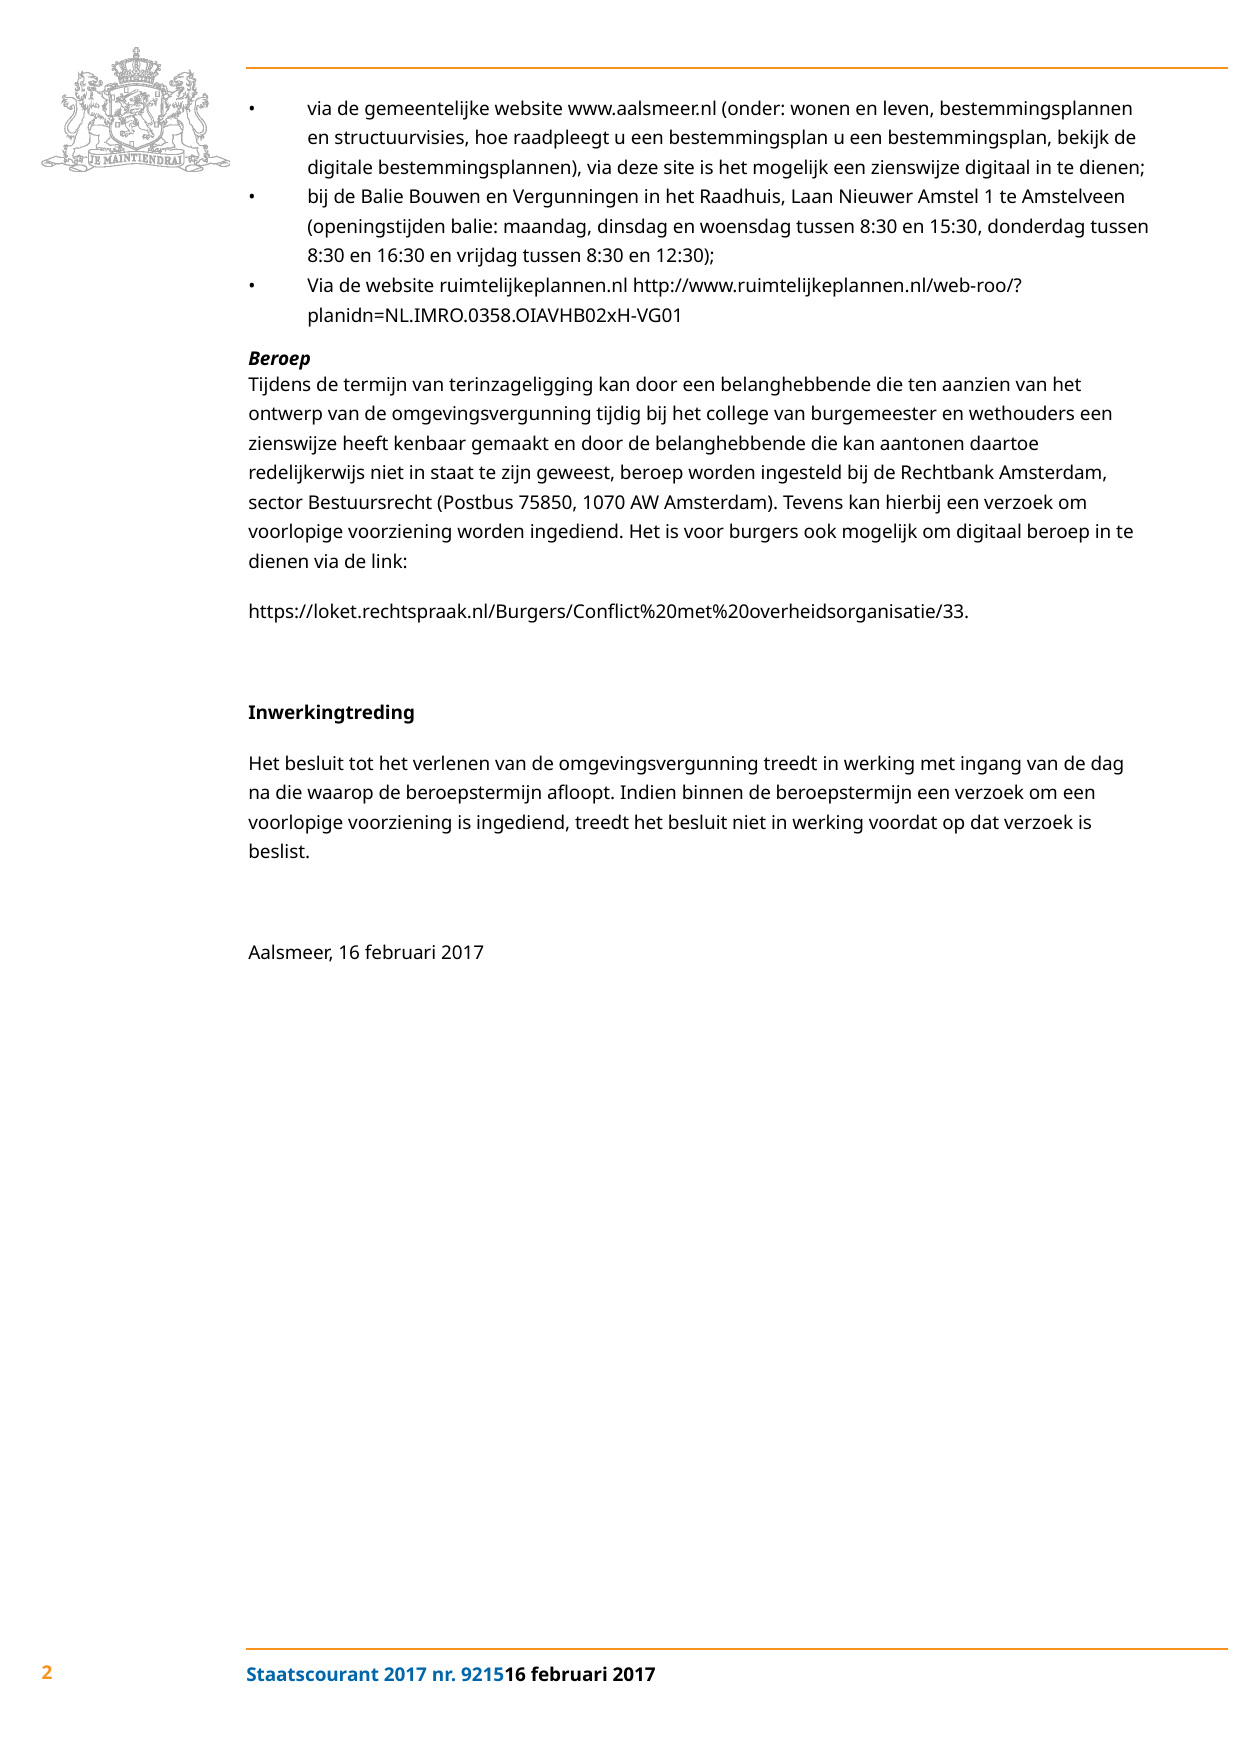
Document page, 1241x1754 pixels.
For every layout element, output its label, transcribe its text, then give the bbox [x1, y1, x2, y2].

list Via de website ruimtelijkeplannen.nl http://www.ruimtelijkeplannen.nl/web-roo/?planidn=NL.IMRO.0358.OIAVHB02xH-VG01 [248, 272, 1152, 328]
list via de gemeentelijke website www.aalsmeer.nl (onder: wonen en leven, bestemmingsplannen en structuurvisies, hoe raadpleegt u een bestemmingsplan u een bestemmingsplan, bekijk de digitale bestemmingsplannen), via deze site is het mogelijk een zienswijze digitaal in te dienen; [248, 95, 1152, 180]
text Inwerkingtreding [248, 699, 1152, 725]
text Tijdens de termijn van terinzageligging kan door een belanghebbende die ten aanzien van het ontwerp van de omgevingsvergunning tijdig bij het college van burgemeester en wethouders een zienswijze heeft kenbaar gemaakt en door de belanghebbende die kan aantonen daartoe redelijkerwijs niet in staat te zijn geweest, beroep worden ingesteld bij de Rechtbank Amsterdam, sector Bestuursrecht (Postbus 75850, 1070 AW Amsterdam). Tevens kan hierbij een verzoek om voorlopige voorziening worden ingediend. Het is voor burgers ook mogelijk om digitaal beroep in te dienen via de link: [248, 371, 1152, 574]
text Het besluit tot het verlenen van de omgevingsvergunning treedt in werking met ingang van de dag na die waarop de beroepstermijn afloopt. Indien binnen de beroepstermijn een verzoek om een voorlopige voorziening is ingediend, treedt het besluit niet in werking voordat op dat verzoek is beslist. [248, 750, 1152, 864]
picture [41, 47, 231, 172]
text Aalsmeer, 16 februari 2017 [248, 939, 1152, 965]
text https://loket.rechtspraak.nl/Burgers/Conflict%20met%20overheidsorganisatie/33. [248, 599, 1152, 624]
text Beroep [248, 345, 1152, 371]
list bij de Balie Bouwen en Vergunningen in het Raadhuis, Laan Nieuwer Amstel 1 te Amstelveen (openingstijden balie: maandag, dinsdag en woensdag tussen 8:30 en 15:30, donderdag tussen 8:30 en 16:30 en vrijdag tussen 8:30 en 12:30); [248, 183, 1152, 268]
